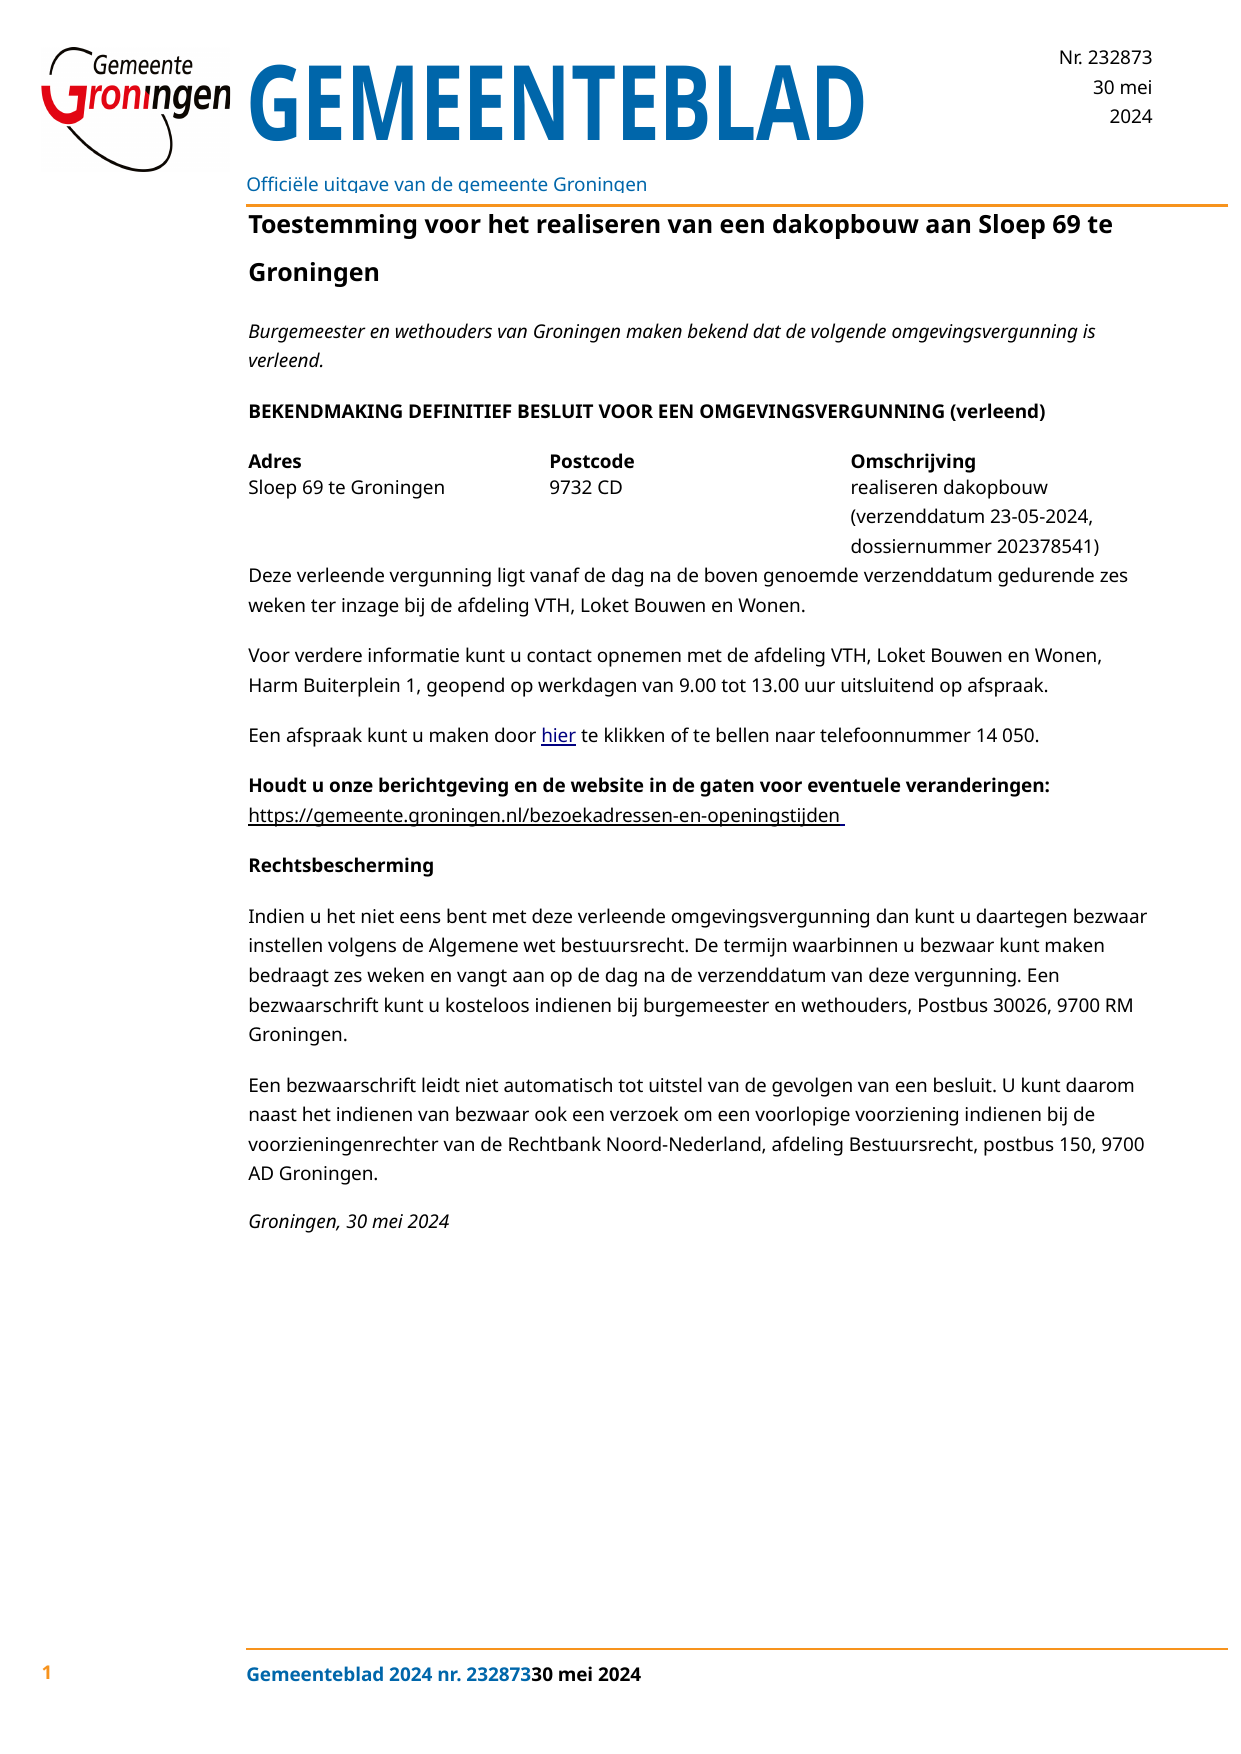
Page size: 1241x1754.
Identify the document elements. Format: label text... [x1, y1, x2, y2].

text Groningen, 30 mei 2024 [248, 1208, 1152, 1234]
table_cell realiseren dakopbouw (verzenddatum 23-05-2024, dossiernummer 202378541) [850, 474, 1152, 559]
text Indien u het niet eens bent met deze verleende omgevingsvergunning dan kunt u daartegen bezwaar instellen volgens de Algemene wet bestuursrecht. De termijn waarbinnen u bezwaar kunt maken bedraagt zes weken en vangt aan op de dag na de verzenddatum van deze vergunning. Een bezwaarschrift kunt u kosteloos indienen bij burgemeester en wethouders, Postbus 30026, 9700 RM Groningen. [248, 903, 1152, 1047]
text Een bezwaarschrift leidt niet automatisch tot uitstel van de gevolgen van een besluit. U kunt daarom naast het indienen van bezwaar ook een verzoek om een voorlopige voorziening indienen bij de voorzieningenrechter van de Rechtbank Noord-Nederland, afdeling Bestuursrecht, postbus 150, 9700 AD Groningen. [248, 1072, 1152, 1186]
table_cell 9732 CD [549, 474, 850, 559]
text Houdt u onze berichtgeving en de website in de gaten voor eventuele veranderingen: https://gemeente.groningen.nl/bezoekadressen-en-openingstijden [248, 773, 1152, 828]
text Toestemming voor het realiseren van een dakopbouw aan Sloep 69 te Groningen [248, 207, 1152, 288]
text BEKENDMAKING DEFINITIEF BESLUIT VOOR EEN OMGEVINGSVERGUNNING (verleend) [248, 398, 1152, 424]
picture [41, 47, 231, 172]
text Rechtsbescherming [248, 853, 1152, 878]
table_header Postcode [549, 449, 850, 474]
text Een afspraak kunt u maken door hier te klikken of te bellen naar telefoonnummer 14 050. [248, 722, 1152, 748]
table_header Adres [248, 449, 549, 474]
text Burgemeester en wethouders van Groningen maken bekend dat de volgende omgevingsvergunning is verleend. [248, 318, 1152, 373]
text Deze verleende vergunning ligt vanaf de dag na de boven genoemde verzenddatum gedurende zes weken ter inzage bij de afdeling VTH, Loket Bouwen en Wonen. [248, 562, 1152, 618]
table_header Omschrijving [850, 449, 1152, 474]
table_cell Sloep 69 te Groningen [248, 474, 549, 559]
text Voor verdere informatie kunt u contact opnemen met de afdeling VTH, Loket Bouwen en Wonen, Harm Buiterplein 1, geopend op werkdagen van 9.00 tot 13.00 uur uitsluitend op afspraak. [248, 642, 1152, 698]
